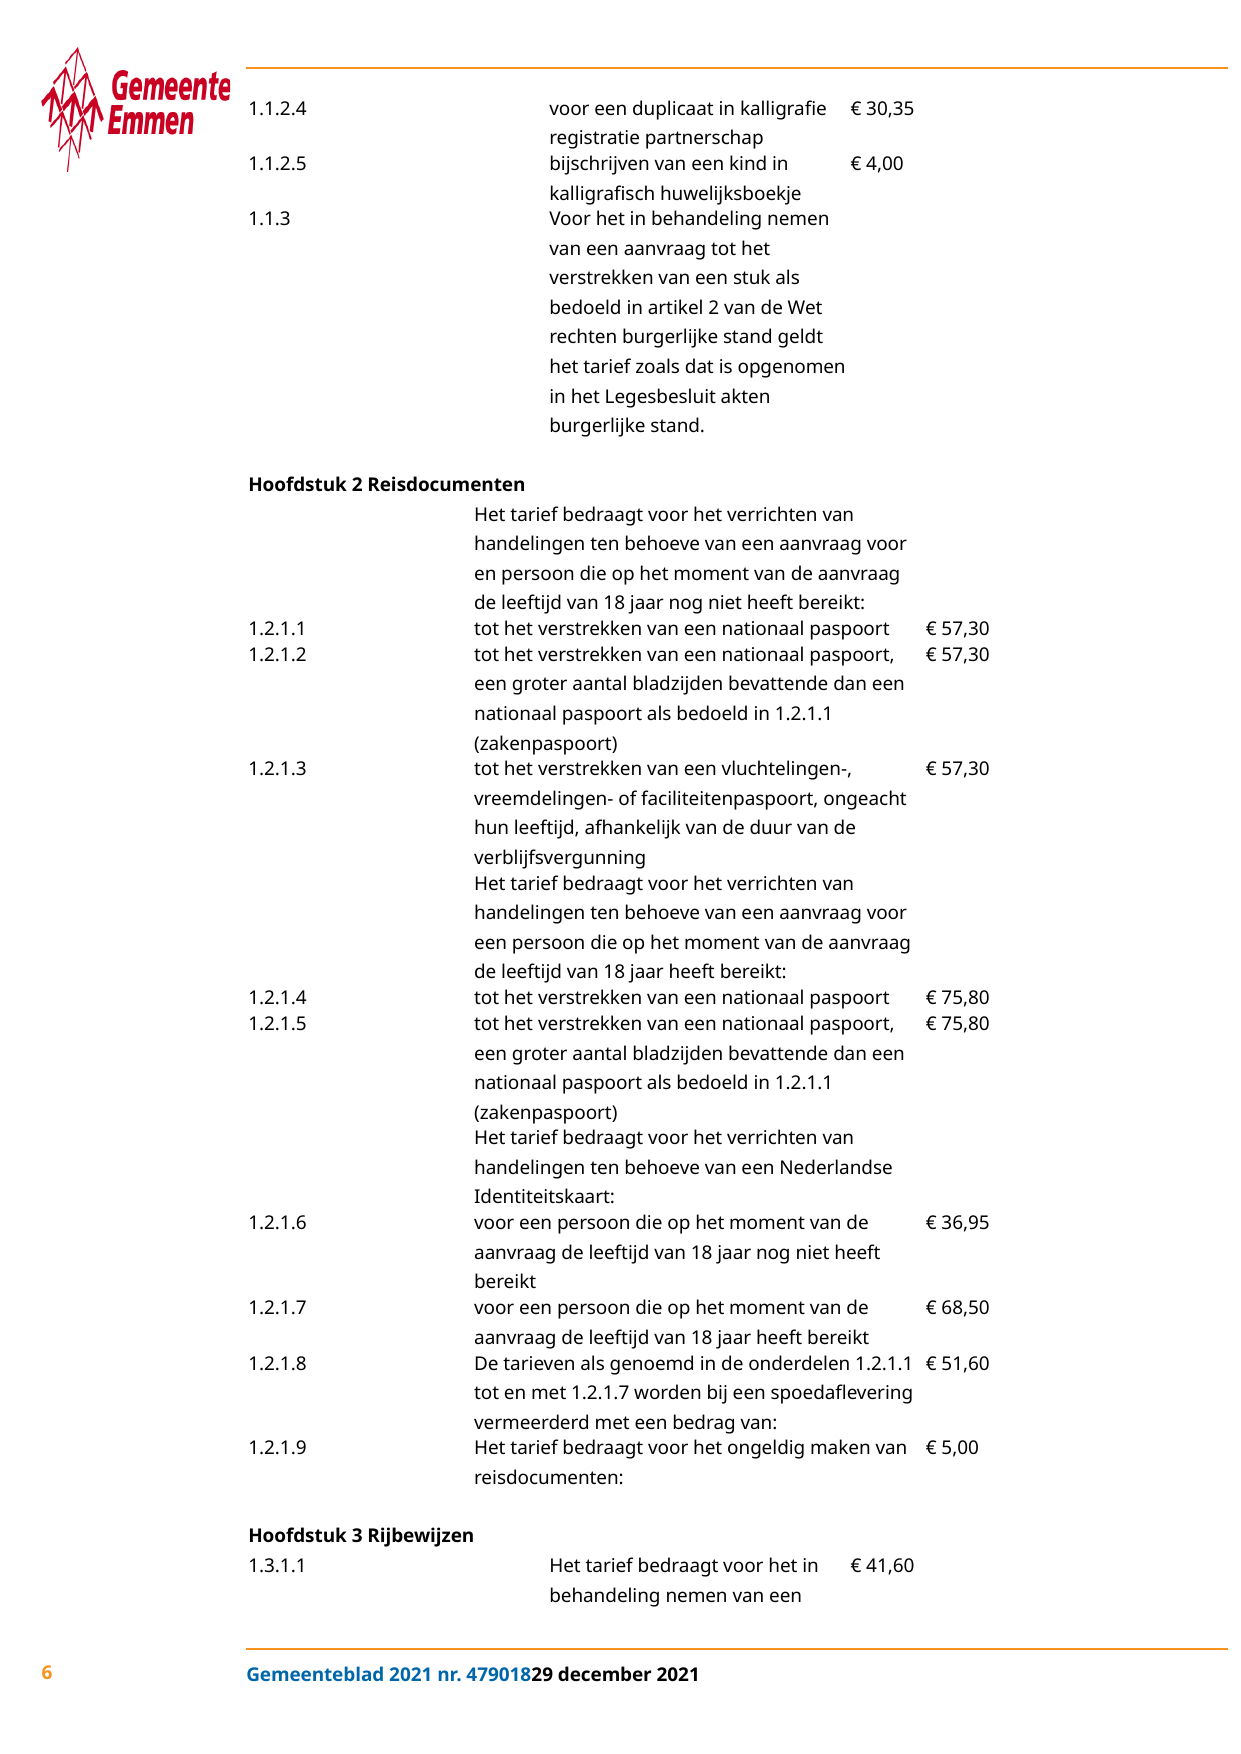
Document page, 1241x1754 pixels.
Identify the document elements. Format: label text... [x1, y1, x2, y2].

table_header € 41,60 [850, 1553, 1152, 1608]
table_cell 1.2.1.5 [248, 1010, 474, 1124]
table_cell tot het verstrekken van een vluchtelingen-, vreemdelingen- of faciliteitenpaspoort, ongeacht hun leeftijd, afhankelijk van de duur van de verblijfsvergunning [474, 755, 926, 870]
table_cell [248, 870, 474, 984]
table_cell [926, 1125, 1152, 1209]
table_cell De tarieven als genoemd in de onderdelen 1.2.1.1 tot en met 1.2.1.7 worden bij een spoedaflevering vermeerderd met een bedrag van: [474, 1350, 926, 1434]
table_cell € 75,80 [926, 984, 1152, 1010]
table_cell 1.1.2.5 [248, 150, 549, 205]
table_cell € 36,95 [926, 1210, 1152, 1294]
table_cell Voor het in behandeling nemen van een aanvraag tot het verstrekken van een stuk als bedoeld in artikel 2 van de Wet rechten burgerlijke stand geldt het tarief zoals dat is opgenomen in het Legesbesluit akten burgerlijke stand. [549, 205, 850, 438]
table_cell 1.1.3 [248, 205, 549, 438]
table_header Het tarief bedraagt voor het verrichten van handelingen ten behoeve van een aanvraag voor en persoon die op het moment van de aanvraag de leeftijd van 18 jaar nog niet heeft bereikt: [474, 501, 926, 615]
table_cell voor een duplicaat in kalligrafie registratie partnerschap [549, 95, 850, 150]
table_cell tot het verstrekken van een nationaal paspoort [474, 615, 926, 641]
table_cell Het tarief bedraagt voor het verrichten van handelingen ten behoeve van een aanvraag voor een persoon die op het moment van de aanvraag de leeftijd van 18 jaar heeft bereikt: [474, 870, 926, 984]
table_cell 1.2.1.7 [248, 1294, 474, 1350]
table_cell € 5,00 [926, 1435, 1152, 1490]
table_cell € 30,35 [850, 95, 1152, 150]
table_cell Het tarief bedraagt voor het verrichten van handelingen ten behoeve van een Nederlandse Identiteitskaart: [474, 1125, 926, 1209]
table_header [248, 501, 474, 615]
table_header [926, 501, 1152, 615]
table_cell bijschrijven van een kind in kalligrafisch huwelijksboekje [549, 150, 850, 205]
table_cell 1.2.1.9 [248, 1435, 474, 1490]
table_header Het tarief bedraagt voor het in behandeling nemen van een [549, 1553, 850, 1608]
table_cell € 57,30 [926, 755, 1152, 870]
table_cell 1.2.1.3 [248, 755, 474, 870]
table_cell voor een persoon die op het moment van de aanvraag de leeftijd van 18 jaar heeft bereikt [474, 1294, 926, 1350]
text Hoofdstuk 3 Rijbewijzen [248, 1523, 1152, 1548]
table_cell tot het verstrekken van een nationaal paspoort, een groter aantal bladzijden bevattende dan een nationaal paspoort als bedoeld in 1.2.1.1 (zakenpaspoort) [474, 641, 926, 755]
table_cell [248, 1125, 474, 1209]
table_cell € 68,50 [926, 1294, 1152, 1350]
table_cell € 57,30 [926, 641, 1152, 755]
table_cell [926, 870, 1152, 984]
table_cell 1.2.1.8 [248, 1350, 474, 1434]
table_cell voor een persoon die op het moment van de aanvraag de leeftijd van 18 jaar nog niet heeft bereikt [474, 1210, 926, 1294]
table_cell Het tarief bedraagt voor het ongeldig maken van reisdocumenten: [474, 1435, 926, 1490]
table_cell 1.1.2.4 [248, 95, 549, 150]
table_cell [850, 205, 1152, 438]
table_cell € 75,80 [926, 1010, 1152, 1124]
table_cell € 57,30 [926, 615, 1152, 641]
table_cell 1.2.1.2 [248, 641, 474, 755]
table_header 1.3.1.1 [248, 1553, 549, 1608]
text Hoofdstuk 2 Reisdocumenten [248, 471, 1152, 497]
table_cell 1.2.1.1 [248, 615, 474, 641]
table_cell € 4,00 [850, 150, 1152, 205]
table_cell 1.2.1.4 [248, 984, 474, 1010]
table_cell tot het verstrekken van een nationaal paspoort, een groter aantal bladzijden bevattende dan een nationaal paspoort als bedoeld in 1.2.1.1 (zakenpaspoort) [474, 1010, 926, 1124]
table_cell € 51,60 [926, 1350, 1152, 1434]
picture [41, 47, 231, 172]
table_cell tot het verstrekken van een nationaal paspoort [474, 984, 926, 1010]
table_cell 1.2.1.6 [248, 1210, 474, 1294]
